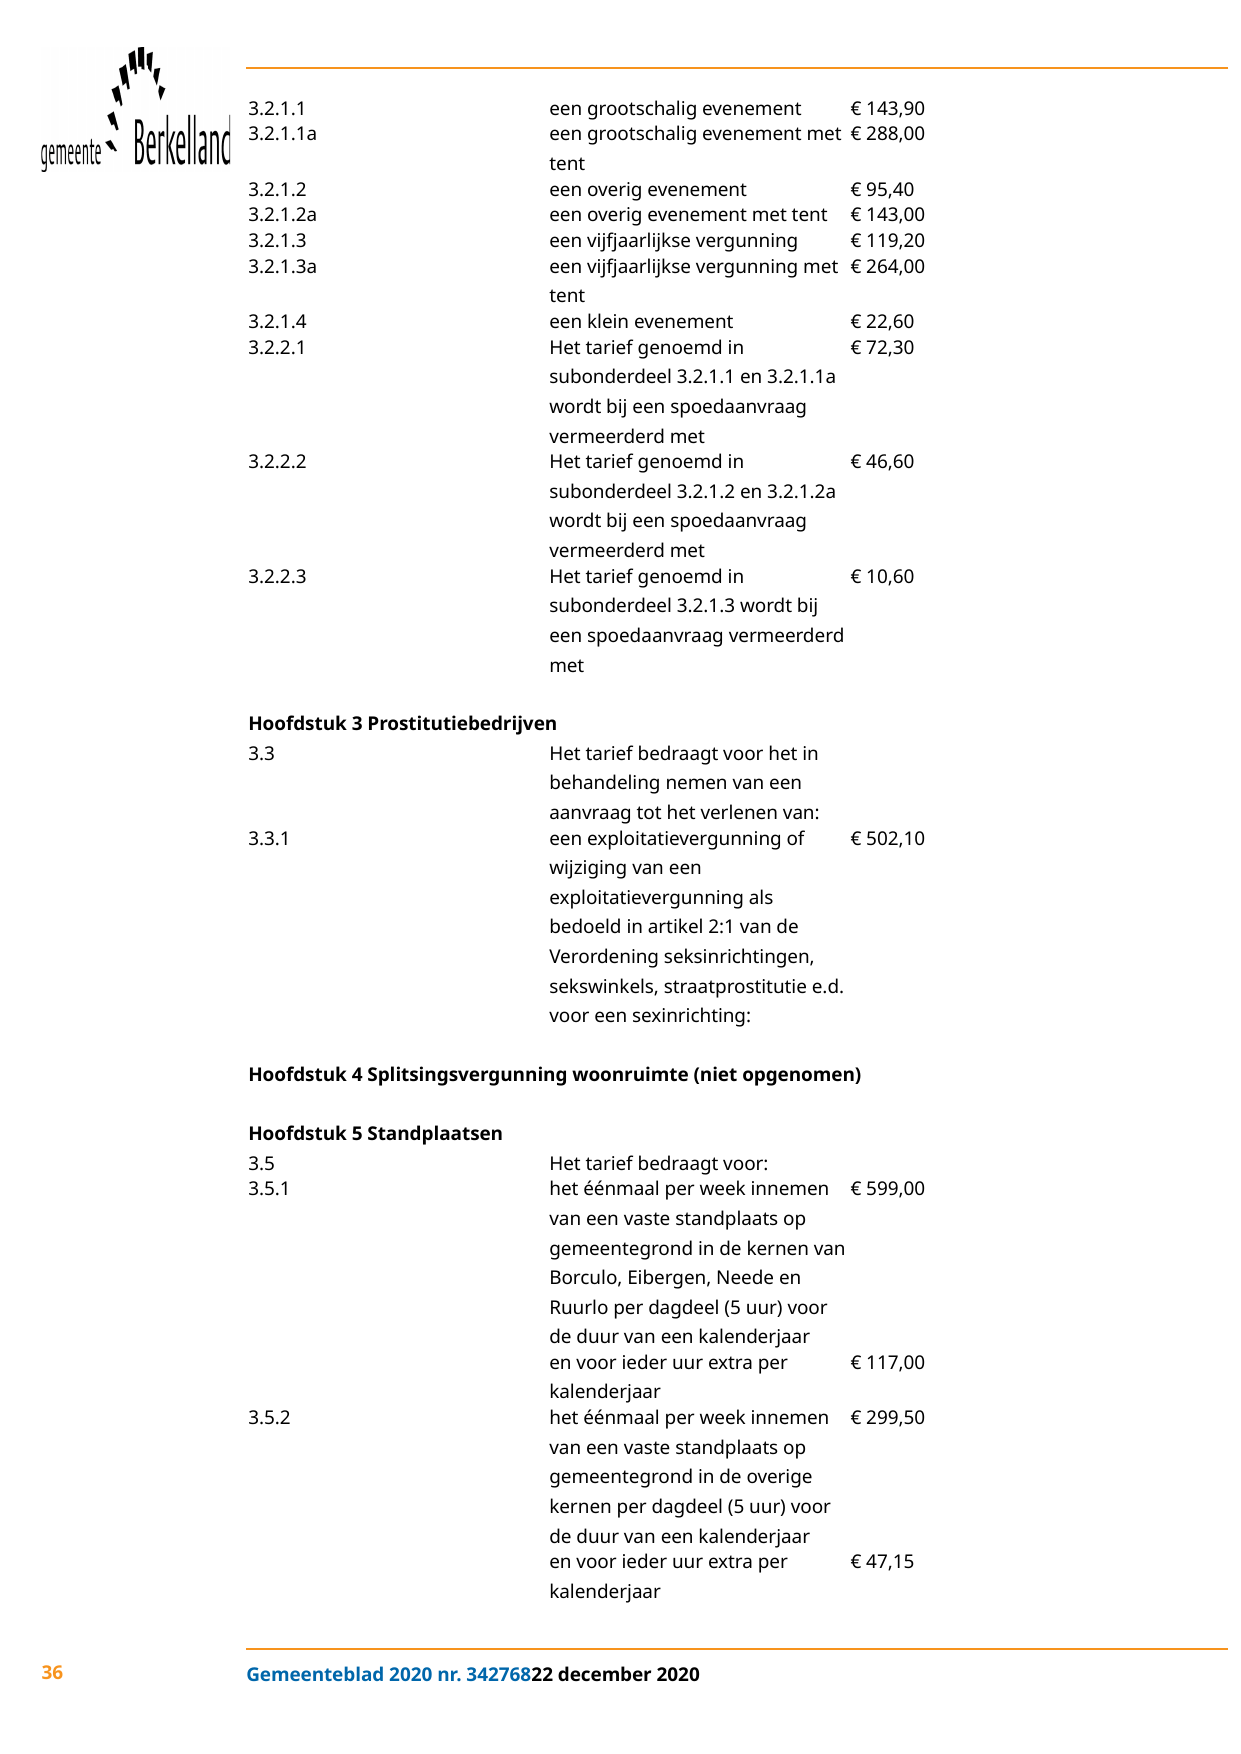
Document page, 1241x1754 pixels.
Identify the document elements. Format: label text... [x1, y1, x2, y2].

table_cell 3.2.1.1a [248, 121, 549, 176]
table_header Het tarief bedraagt voor het in behandeling nemen van een aanvraag tot het verlenen van: [549, 740, 850, 825]
table_cell en voor ieder uur extra per kalenderjaar [549, 1349, 850, 1404]
table_cell 3.2.1.3 [248, 227, 549, 253]
table_cell € 299,50 [850, 1405, 1152, 1548]
table_cell 3.2.2.2 [248, 449, 549, 563]
table_cell € 143,90 [850, 95, 1152, 121]
table_cell een klein evenement [549, 308, 850, 334]
table_cell het éénmaal per week innemen van een vaste standplaats op gemeentegrond in de overige kernen per dagdeel (5 uur) voor de duur van een kalenderjaar [549, 1405, 850, 1548]
text Hoofdstuk 4 Splitsingsvergunning woonruimte (niet opgenomen) [248, 1061, 1152, 1087]
table_cell € 72,30 [850, 334, 1152, 448]
table_header Het tarief bedraagt voor: [549, 1150, 850, 1176]
table_cell 3.2.1.1 [248, 95, 549, 121]
table_cell € 22,60 [850, 308, 1152, 334]
table_cell € 288,00 [850, 121, 1152, 176]
table_cell 3.2.2.3 [248, 563, 549, 677]
table_cell € 119,20 [850, 227, 1152, 253]
text Hoofdstuk 5 Standplaatsen [248, 1120, 1152, 1146]
table_cell [248, 1349, 549, 1404]
table_cell een exploitatievergunning of wijziging van een exploitatievergunning als bedoeld in artikel 2:1 van de Verordening seksinrichtingen, sekswinkels, straatprostitutie e.d. voor een sexinrichting: [549, 825, 850, 1028]
table_cell een grootschalig evenement met tent [549, 121, 850, 176]
table_cell 3.3.1 [248, 825, 549, 1028]
table_cell 3.2.1.2 [248, 176, 549, 202]
table_header [850, 740, 1152, 825]
table_cell Het tarief genoemd in subonderdeel 3.2.1.2 en 3.2.1.2a wordt bij een spoedaanvraag vermeerderd met [549, 449, 850, 563]
table_cell [248, 1549, 549, 1604]
table_cell € 117,00 [850, 1349, 1152, 1404]
table_cell 3.2.1.4 [248, 308, 549, 334]
table_cell 3.5.1 [248, 1176, 549, 1349]
table_cell een grootschalig evenement [549, 95, 850, 121]
table_cell het éénmaal per week innemen van een vaste standplaats op gemeentegrond in de kernen van Borculo, Eibergen, Neede en Ruurlo per dagdeel (5 uur) voor de duur van een kalenderjaar [549, 1176, 850, 1349]
table_cell € 264,00 [850, 253, 1152, 308]
table_cell een overig evenement [549, 176, 850, 202]
picture [41, 47, 231, 172]
table_cell Het tarief genoemd in subonderdeel 3.2.1.3 wordt bij een spoedaanvraag vermeerderd met [549, 563, 850, 677]
text Hoofdstuk 3 Prostitutiebedrijven [248, 710, 1152, 736]
table_header 3.3 [248, 740, 549, 825]
table_cell € 95,40 [850, 176, 1152, 202]
table_cell een overig evenement met tent [549, 202, 850, 227]
table_cell € 47,15 [850, 1549, 1152, 1604]
table_cell € 599,00 [850, 1176, 1152, 1349]
table_cell 3.2.1.3a [248, 253, 549, 308]
table_cell € 143,00 [850, 202, 1152, 227]
table_cell € 502,10 [850, 825, 1152, 1028]
table_cell 3.2.2.1 [248, 334, 549, 448]
table_header [850, 1150, 1152, 1176]
table_cell een vijfjaarlijkse vergunning met tent [549, 253, 850, 308]
table_cell 3.5.2 [248, 1405, 549, 1548]
table_cell Het tarief genoemd in subonderdeel 3.2.1.1 en 3.2.1.1a wordt bij een spoedaanvraag vermeerderd met [549, 334, 850, 448]
table_cell € 46,60 [850, 449, 1152, 563]
table_header 3.5 [248, 1150, 549, 1176]
table_cell een vijfjaarlijkse vergunning [549, 227, 850, 253]
table_cell 3.2.1.2a [248, 202, 549, 227]
table_cell en voor ieder uur extra per kalenderjaar [549, 1549, 850, 1604]
table_cell € 10,60 [850, 563, 1152, 677]
